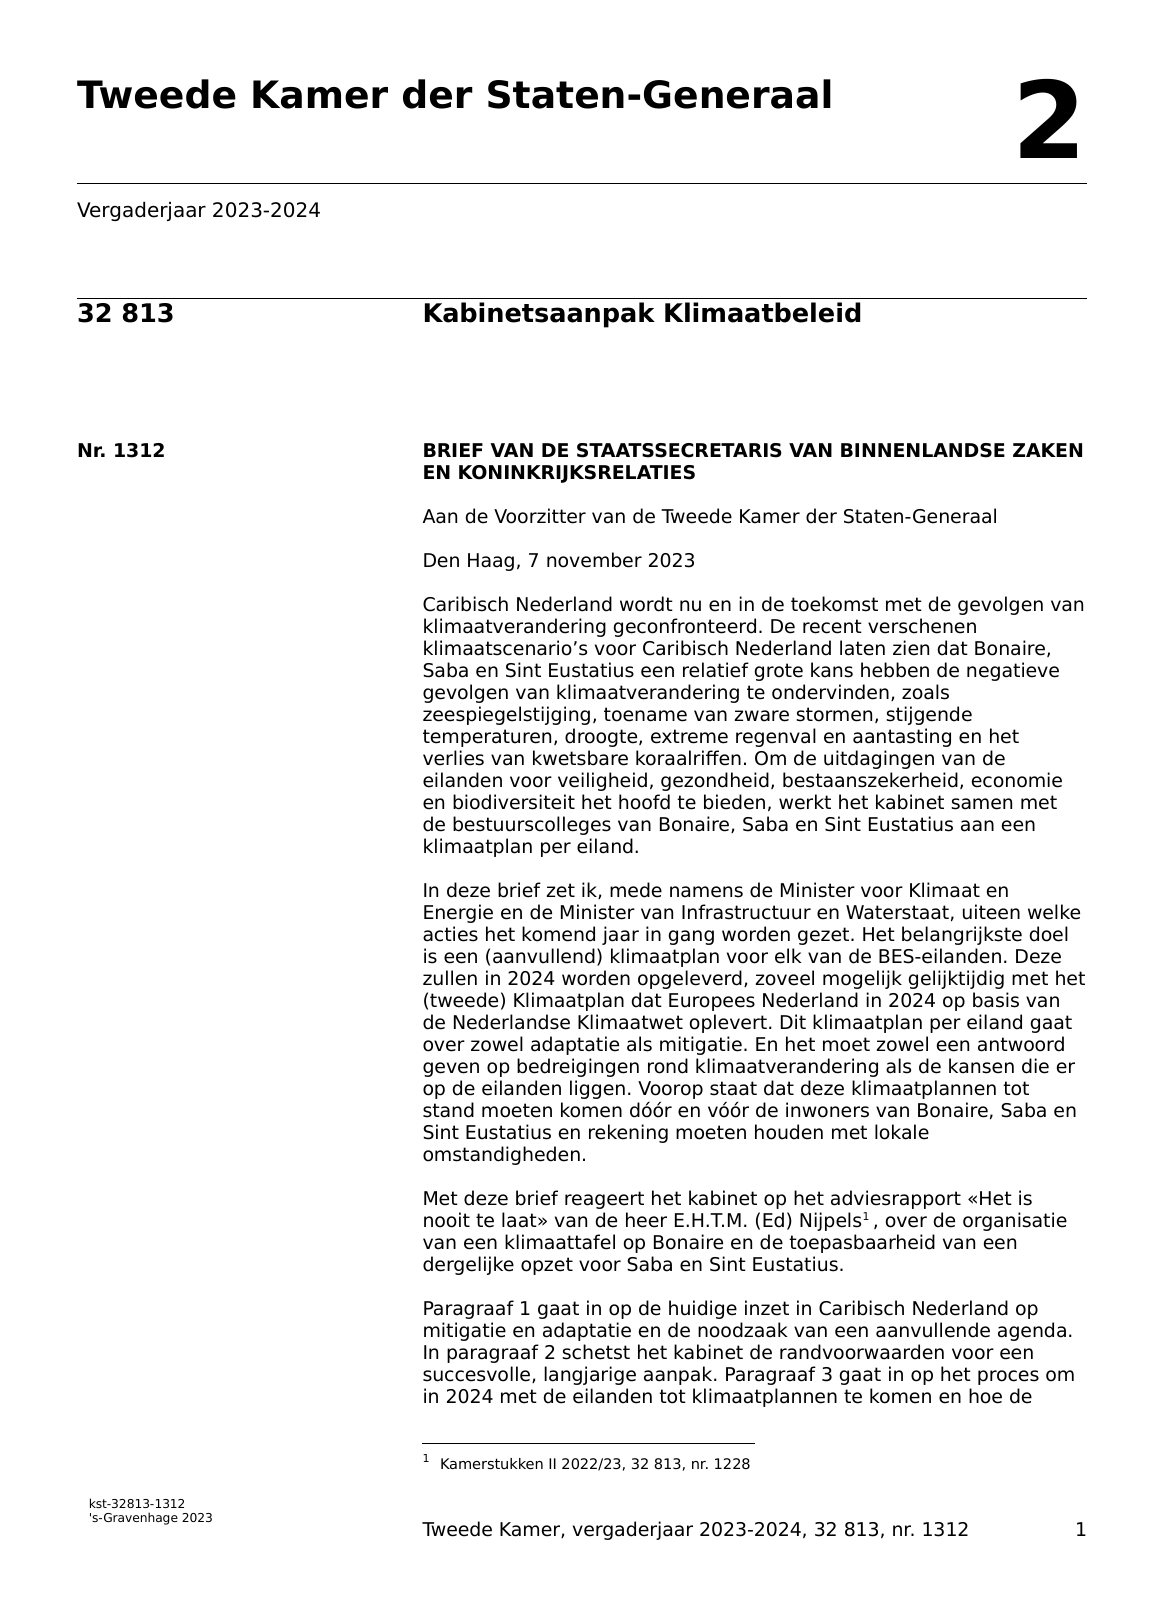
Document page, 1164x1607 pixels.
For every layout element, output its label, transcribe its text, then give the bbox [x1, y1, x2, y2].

table_header Tweede Kamer der Staten-Generaal [77, 59, 886, 183]
text kst-32813-1312 [88, 1497, 323, 1511]
subtitle Nr. 1312 BRIEF VAN DE STAATSSECRETARIS VAN BINNENLANDSE ZAKEN EN KONINKRIJKSRELATIES [77, 440, 1087, 484]
table_cell Vergaderjaar 2023-2024 [77, 184, 1087, 298]
text 's-Gravenhage 2023 [88, 1511, 323, 1525]
text In deze brief zet ik, mede namens de Minister voor Klimaat en Energie en de Minister van Infrastructuur en Waterstaat, uiteen welke acties het komend jaar in gang worden gezet. Het belangrijkste doel is een (aanvullend) klimaatplan voor elk van de BES-eilanden. Deze zullen in 2024 worden opgeleverd, zoveel mogelijk gelijktijdig met het (tweede) Klimaatplan dat Europees Nederland in 2024 op basis van de Nederlandse Klimaatwet oplevert. Dit klimaatplan per eiland gaat over zowel adaptatie als mitigatie. En het moet zowel een antwoord geven op bedreigingen rond klimaatverandering als de kansen die er op de eilanden liggen. Voorop staat dat deze klimaatplannen tot stand moeten komen dóór en vóór de inwoners van Bonaire, Saba en Sint Eustatius en rekening moeten houden met lokale omstandigheden. [422, 880, 1087, 1166]
text Kamerstukken II 2022/23, 32 813, nr. 1228 [422, 1452, 1087, 1474]
text Caribisch Nederland wordt nu en in de toekomst met de gevolgen van klimaatverandering geconfronteerd. De recent verschenen klimaatscenario’s voor Caribisch Nederland laten zien dat Bonaire, Saba en Sint Eustatius een relatief grote kans hebben de negatieve gevolgen van klimaatverandering te ondervinden, zoals zeespiegelstijging, toename van zware stormen, stijgende temperaturen, droogte, extreme regenval en aantasting en het verlies van kwetsbare koraalriffen. Om de uitdagingen van de eilanden voor veiligheid, gezondheid, bestaanszekerheid, economie en biodiversiteit het hoofd te bieden, werkt het kabinet samen met de bestuurscolleges van Bonaire, Saba en Sint Eustatius aan een klimaatplan per eiland. [422, 594, 1087, 858]
table_header 2 [886, 59, 1087, 183]
text Paragraaf 1 gaat in op de huidige inzet in Caribisch Nederland op mitigatie en adaptatie en de noodzaak van een aanvullende agenda. In paragraaf 2 schetst het kabinet de randvoorwaarden voor een succesvolle, langjarige aanpak. Paragraaf 3 gaat in op het proces om in 2024 met de eilanden tot klimaatplannen te komen en hoe de [422, 1298, 1087, 1408]
text Den Haag, 7 november 2023 [422, 550, 1087, 572]
text Aan de Voorzitter van de Tweede Kamer der Staten-Generaal [422, 506, 1087, 528]
subtitle 32 813 Kabinetsaanpak Klimaatbeleid [77, 299, 1087, 329]
text Met deze brief reageert het kabinet op het adviesrapport «Het is nooit te laat» van de heer E.H.T.M. (Ed) Nijpels, over de organisatie van een klimaattafel op Bonaire en de toepasbaarheid van een dergelijke opzet voor Saba en Sint Eustatius. [422, 1188, 1087, 1276]
